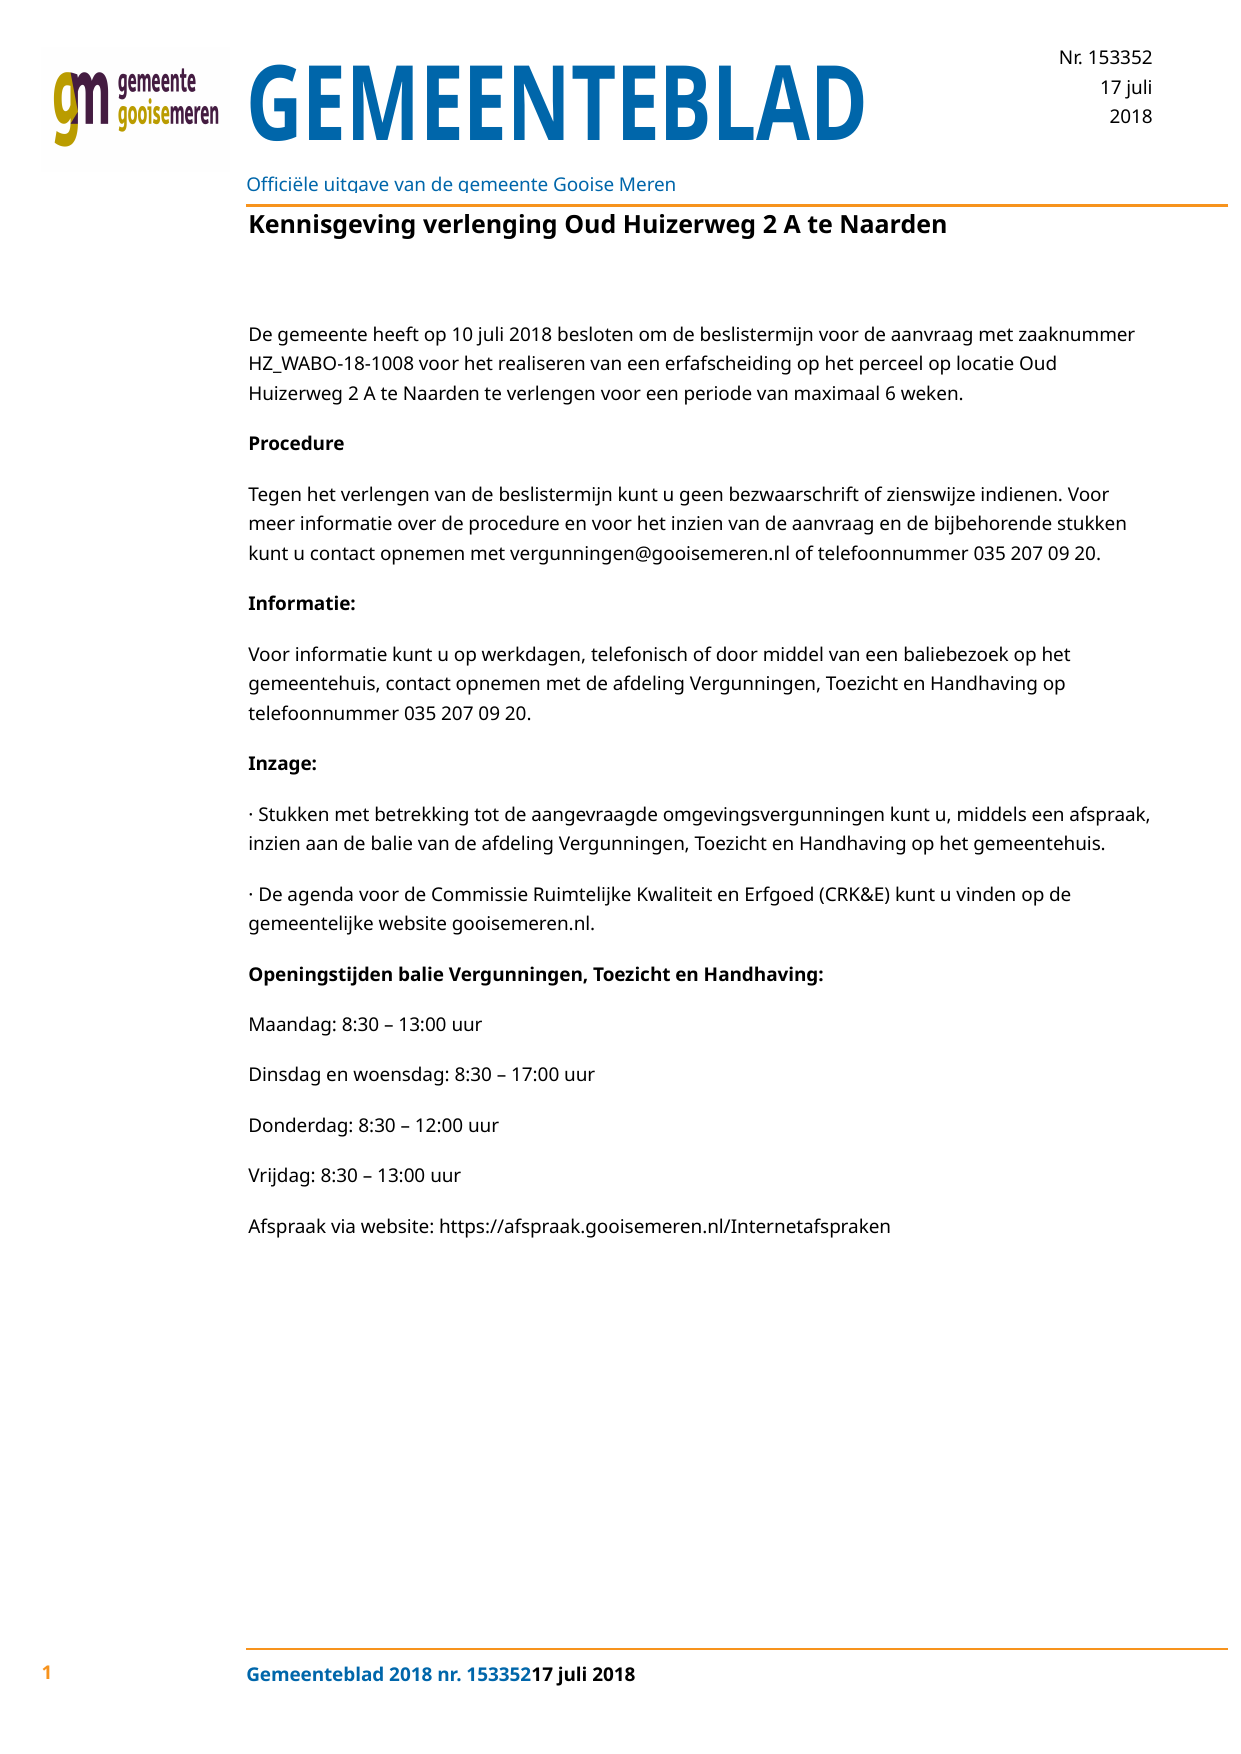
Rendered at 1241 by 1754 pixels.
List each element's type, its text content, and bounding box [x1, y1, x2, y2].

text · De agenda voor de Commissie Ruimtelijke Kwaliteit en Erfgoed (CRK&E) kunt u vinden op de gemeentelijke website gooisemeren.nl. [248, 881, 1152, 936]
text Procedure [248, 430, 1152, 456]
text Dinsdag en woensdag: 8:30 – 17:00 uur [248, 1062, 1152, 1087]
text De gemeente heeft op 10 juli 2018 besloten om de beslistermijn voor de aanvraag met zaaknummer HZ_WABO-18-1008 voor het realiseren van een erfafscheiding op het perceel op locatie Oud Huizerweg 2 A te Naarden te verlengen voor een periode van maximaal 6 weken. [248, 321, 1152, 406]
text Vrijdag: 8:30 – 13:00 uur [248, 1162, 1152, 1188]
text Donderdag: 8:30 – 12:00 uur [248, 1112, 1152, 1138]
text · Stukken met betrekking tot de aangevraagde omgevingsvergunningen kunt u, middels een afspraak, inzien aan de balie van de afdeling Vergunningen, Toezicht en Handhaving op het gemeentehuis. [248, 801, 1152, 856]
text Maandag: 8:30 – 13:00 uur [248, 1011, 1152, 1037]
text Voor informatie kunt u op werkdagen, telefonisch of door middel van een baliebezoek op het gemeentehuis, contact opnemen met de afdeling Vergunningen, Toezicht en Handhaving op telefoonnummer 035 207 09 20. [248, 641, 1152, 726]
text Openingstijden balie Vergunningen, Toezicht en Handhaving: [248, 961, 1152, 986]
text Afspraak via website: https://afspraak.gooisemeren.nl/Internetafspraken [248, 1213, 1152, 1238]
picture [41, 47, 231, 172]
text Inzage: [248, 750, 1152, 776]
text Kennisgeving verlenging Oud Huizerweg 2 A te Naarden [248, 207, 1152, 241]
text Informatie: [248, 590, 1152, 616]
text Tegen het verlengen van de beslistermijn kunt u geen bezwaarschrift of zienswijze indienen. Voor meer informatie over de procedure en voor het inzien van de aanvraag en de bijbehorende stukken kunt u contact opnemen met vergunningen@gooisemeren.nl of telefoonnummer 035 207 09 20. [248, 481, 1152, 566]
